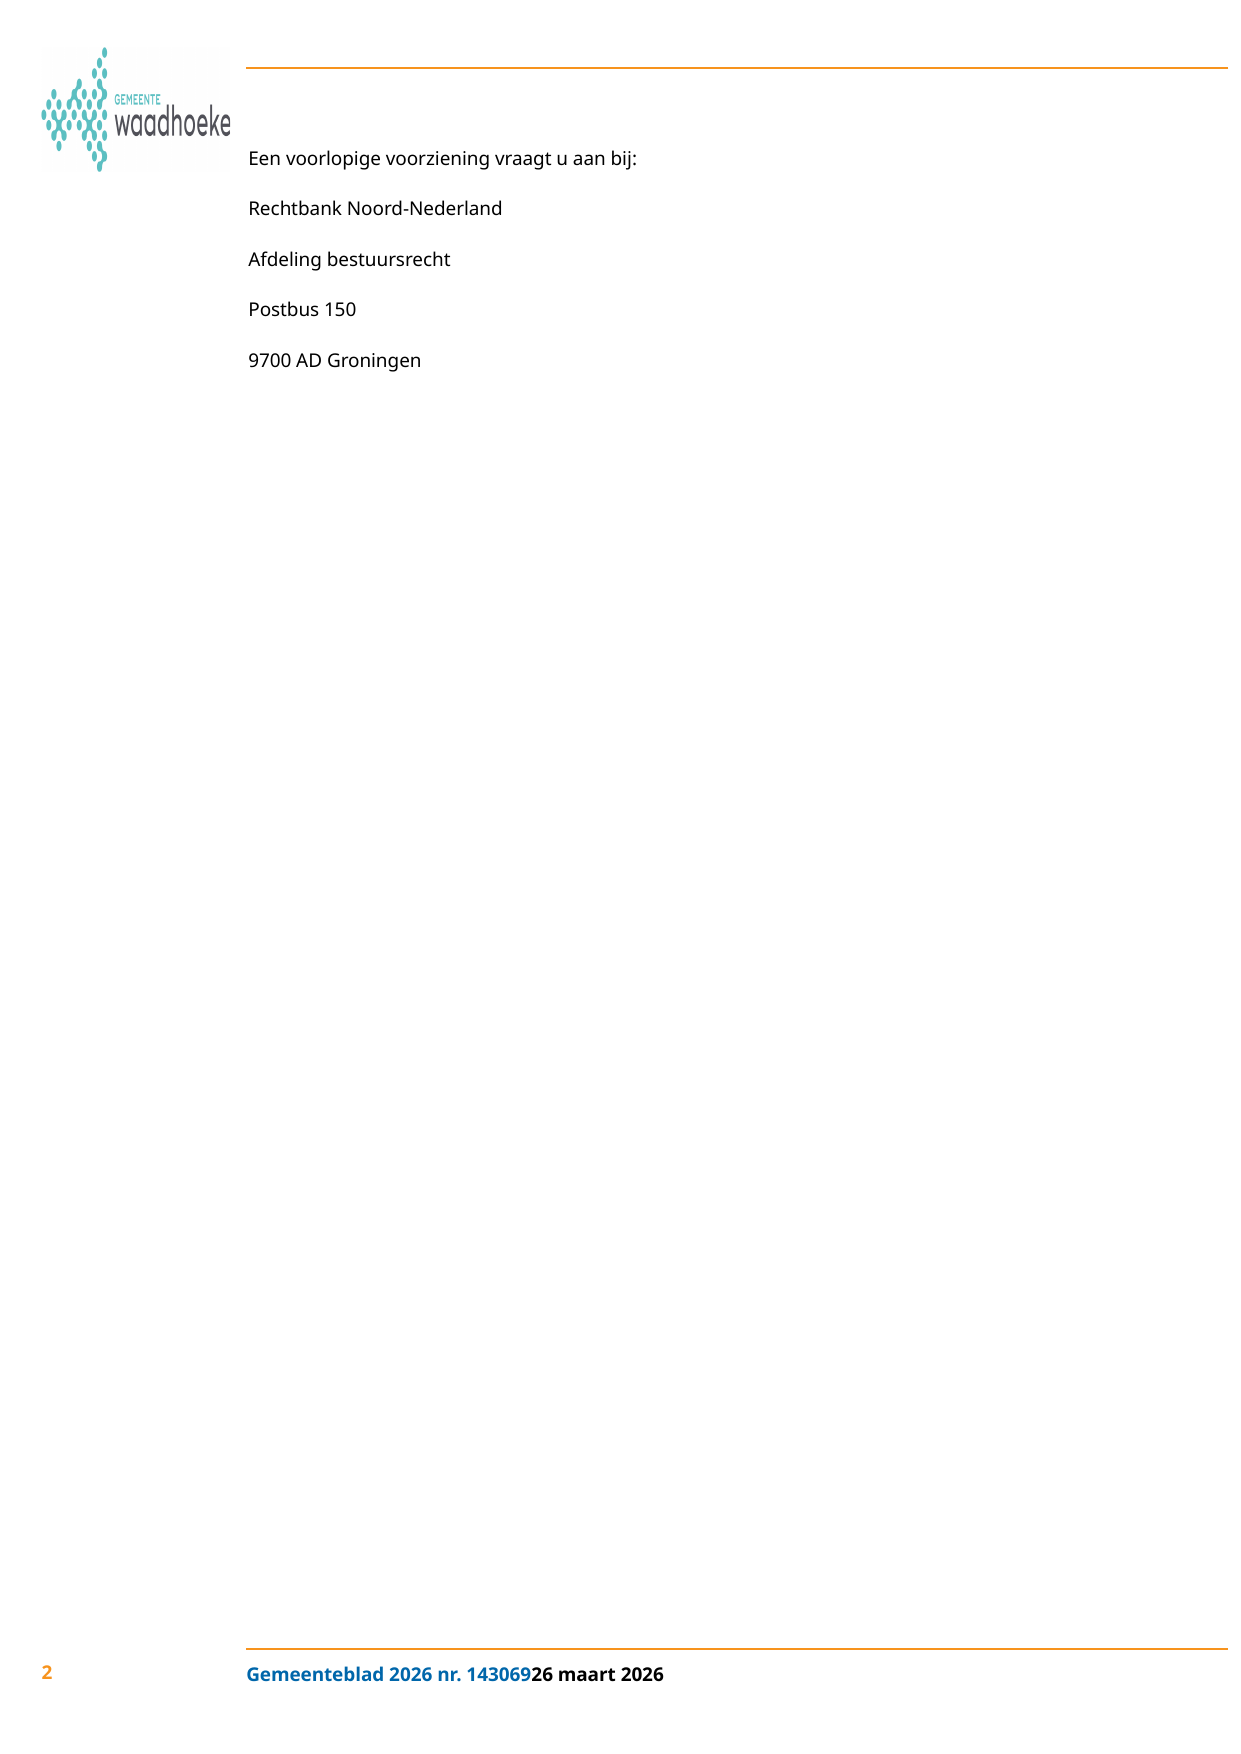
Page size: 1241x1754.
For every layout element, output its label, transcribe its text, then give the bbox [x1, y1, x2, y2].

text Afdeling bestuursrecht [248, 246, 1152, 272]
text Postbus 150 [248, 296, 1152, 322]
text Rechtbank Noord-Nederland [248, 196, 1152, 221]
text Een voorlopige voorziening vraagt u aan bij: [248, 145, 1152, 171]
text 9700 AD Groningen [248, 347, 1152, 373]
picture [41, 47, 231, 172]
